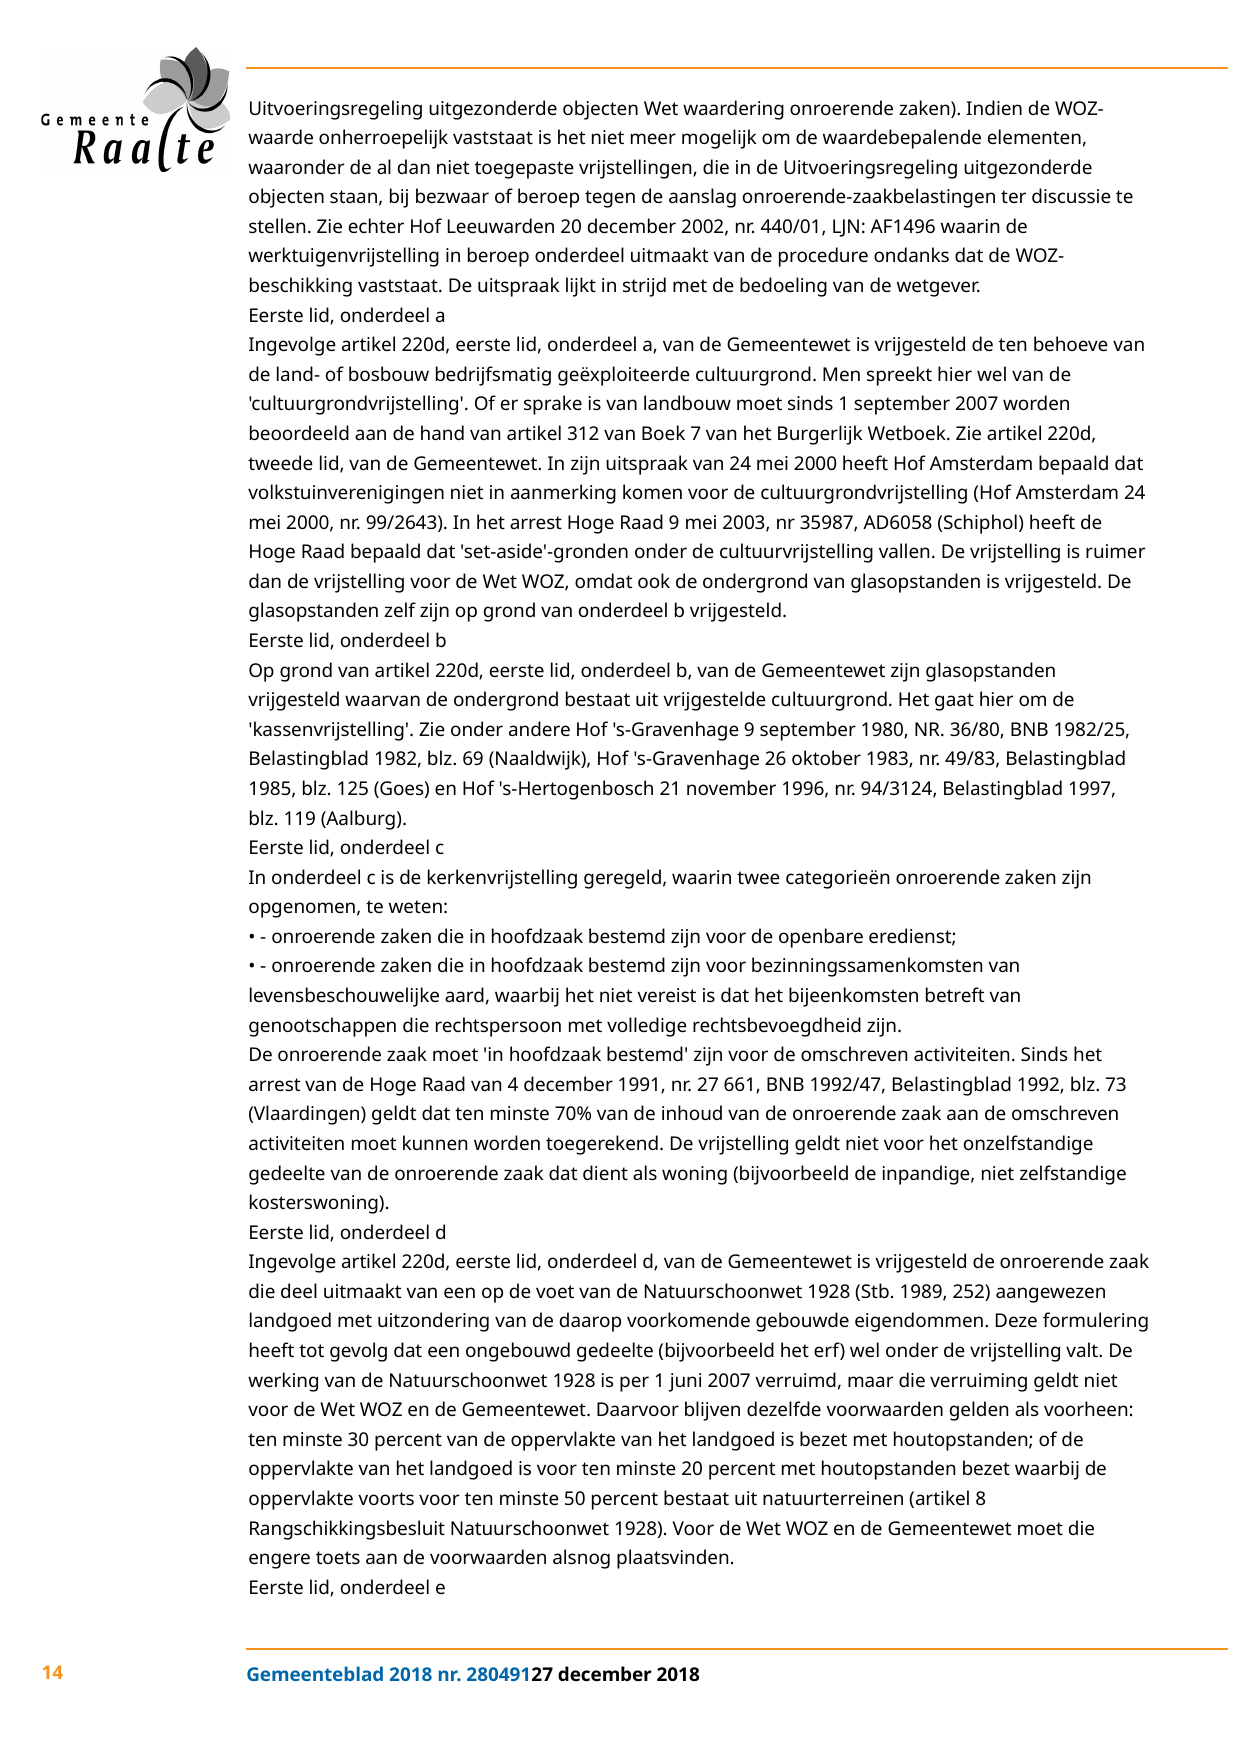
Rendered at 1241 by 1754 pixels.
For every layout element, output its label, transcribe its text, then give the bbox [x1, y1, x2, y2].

text In onderdeel c is de kerkenvrijstelling geregeld, waarin twee categorieën onroerende zaken zijn opgenomen, te weten: [248, 864, 1152, 919]
text Op grond van artikel 220d, eerste lid, onderdeel b, van de Gemeentewet zijn glasopstanden vrijgesteld waarvan de ondergrond bestaat uit vrijgestelde cultuurgrond. Het gaat hier om de 'kassenvrijstelling'. Zie onder andere Hof 's-Gravenhage 9 september 1980, NR. 36/80, BNB 1982/25, Belastingblad 1982, blz. 69 (Naaldwijk), Hof 's-Gravenhage 26 oktober 1983, nr. 49/83, Belastingblad 1985, blz. 125 (Goes) en Hof 's-Hertogenbosch 21 november 1996, nr. 94/3124, Belastingblad 1997, blz. 119 (Aalburg). [248, 657, 1152, 831]
text Eerste lid, onderdeel e [248, 1574, 1152, 1600]
text Eerste lid, onderdeel c [248, 834, 1152, 860]
text Ingevolge artikel 220d, eerste lid, onderdeel d, van de Gemeentewet is vrijgesteld de onroerende zaak die deel uitmaakt van een op de voet van de Natuurschoonwet 1928 (Stb. 1989, 252) aangewezen landgoed met uitzondering van de daarop voorkomende gebouwde eigendommen. Deze formulering heeft tot gevolg dat een ongebouwd gedeelte (bijvoorbeeld het erf) wel onder de vrijstelling valt. De werking van de Natuurschoonwet 1928 is per 1 juni 2007 verruimd, maar die verruiming geldt niet voor de Wet WOZ en de Gemeentewet. Daarvoor blijven dezelfde voorwaarden gelden als voorheen: ten minste 30 percent van de oppervlakte van het landgoed is bezet met houtopstanden; of de oppervlakte van het landgoed is voor ten minste 20 percent met houtopstanden bezet waarbij de oppervlakte voorts voor ten minste 50 percent bestaat uit natuurterreinen (artikel 8 Rangschikkingsbesluit Natuurschoonwet 1928). Voor de Wet WOZ en de Gemeentewet moet die engere toets aan de voorwaarden alsnog plaatsvinden. [248, 1248, 1152, 1570]
text Uitvoeringsregeling uitgezonderde objecten Wet waardering onroerende zaken). Indien de WOZ-waarde onherroepelijk vaststaat is het niet meer mogelijk om de waardebepalende elementen, waaronder de al dan niet toegepaste vrijstellingen, die in de Uitvoeringsregeling uitgezonderde objecten staan, bij bezwaar of beroep tegen de aanslag onroerende-zaakbelastingen ter discussie te stellen. Zie echter Hof Leeuwarden 20 december 2002, nr. 440/01, LJN: AF1496 waarin de werktuigenvrijstelling in beroep onderdeel uitmaakt van de procedure ondanks dat de WOZ-beschikking vaststaat. De uitspraak lijkt in strijd met de bedoeling van de wetgever. [248, 95, 1152, 298]
text Eerste lid, onderdeel a [248, 302, 1152, 328]
text • - onroerende zaken die in hoofdzaak bestemd zijn voor bezinningssamenkomsten van levensbeschouwelijke aard, waarbij het niet vereist is dat het bijeenkomsten betreft van genootschappen die rechtspersoon met volledige rechtsbevoegdheid zijn. [248, 953, 1152, 1038]
text • - onroerende zaken die in hoofdzaak bestemd zijn voor de openbare eredienst; [248, 923, 1152, 949]
text De onroerende zaak moet 'in hoofdzaak bestemd' zijn voor de omschreven activiteiten. Sinds het arrest van de Hoge Raad van 4 december 1991, nr. 27 661, BNB 1992/47, Belastingblad 1992, blz. 73 (Vlaardingen) geldt dat ten minste 70% van de inhoud van de onroerende zaak aan de omschreven activiteiten moet kunnen worden toegerekend. De vrijstelling geldt niet voor het onzelfstandige gedeelte van de onroerende zaak dat dient als woning (bijvoorbeeld de inpandige, niet zelfstandige kosterswoning). [248, 1041, 1152, 1215]
text Eerste lid, onderdeel b [248, 627, 1152, 653]
text Ingevolge artikel 220d, eerste lid, onderdeel a, van de Gemeentewet is vrijgesteld de ten behoeve van de land- of bosbouw bedrijfsmatig geëxploiteerde cultuurgrond. Men spreekt hier wel van de 'cultuurgrondvrijstelling'. Of er sprake is van landbouw moet sinds 1 september 2007 worden beoordeeld aan de hand van artikel 312 van Boek 7 van het Burgerlijk Wetboek. Zie artikel 220d, tweede lid, van de Gemeentewet. In zijn uitspraak van 24 mei 2000 heeft Hof Amsterdam bepaald dat volkstuinverenigingen niet in aanmerking komen voor de cultuurgrondvrijstelling (Hof Amsterdam 24 mei 2000, nr. 99/2643). In het arrest Hoge Raad 9 mei 2003, nr 35987, AD6058 (Schiphol) heeft de Hoge Raad bepaald dat 'set-aside'-gronden onder de cultuurvrijstelling vallen. De vrijstelling is ruimer dan de vrijstelling voor de Wet WOZ, omdat ook de ondergrond van glasopstanden is vrijgesteld. De glasopstanden zelf zijn op grond van onderdeel b vrijgesteld. [248, 331, 1152, 623]
picture [41, 47, 231, 172]
text Eerste lid, onderdeel d [248, 1219, 1152, 1245]
